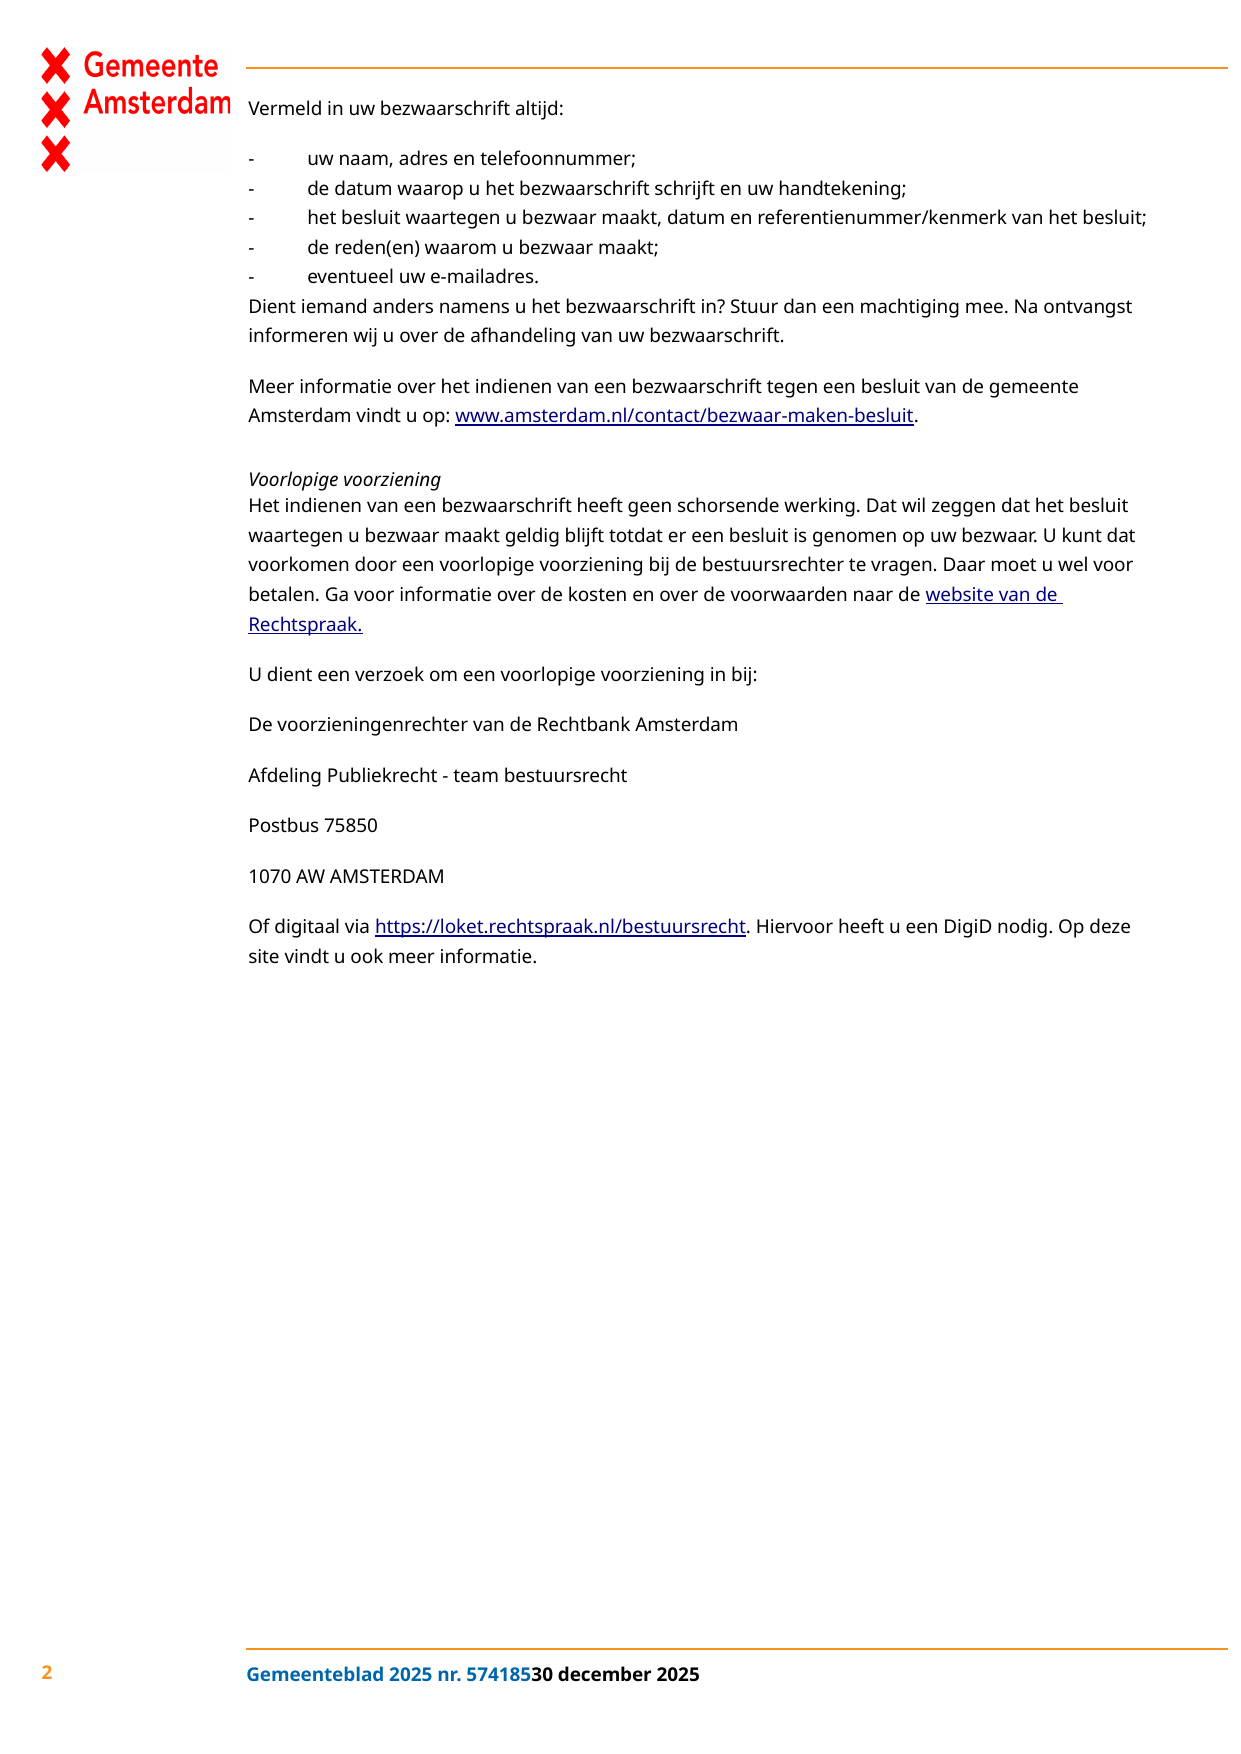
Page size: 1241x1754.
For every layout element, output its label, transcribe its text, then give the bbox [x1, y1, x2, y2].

text Afdeling Publiekrecht - team bestuursrecht [248, 762, 1152, 788]
text Het indienen van een bezwaarschrift heeft geen schorsende werking. Dat wil zeggen dat het besluit waartegen u bezwaar maakt geldig blijft totdat er een besluit is genomen op uw bezwaar. U kunt dat voorkomen door een voorlopige voorziening bij de bestuursrechter te vragen. Daar moet u wel voor betalen. Ga voor informatie over de kosten en over de voorwaarden naar de website van de Rechtspraak. [248, 492, 1152, 636]
text De voorzieningenrechter van de Rechtbank Amsterdam [248, 712, 1152, 737]
text Postbus 75850 [248, 812, 1152, 838]
text U dient een verzoek om een voorlopige voorziening in bij: [248, 661, 1152, 687]
picture [41, 47, 231, 172]
list de reden(en) waarom u bezwaar maakt; [248, 234, 1152, 260]
list eventueel uw e-mailadres. [248, 263, 1152, 289]
text Of digitaal via https://loket.rechtspraak.nl/bestuursrecht. Hiervoor heeft u een DigiD nodig. Op deze site vindt u ook meer informatie. [248, 913, 1152, 968]
text Voorlopige voorziening [248, 467, 1152, 492]
list het besluit waartegen u bezwaar maakt, datum en referentienummer/kenmerk van het besluit; [248, 204, 1152, 230]
list de datum waarop u het bezwaarschrift schrijft en uw handtekening; [248, 175, 1152, 201]
text Vermeld in uw bezwaarschrift altijd: [248, 95, 1152, 121]
text Dient iemand anders namens u het bezwaarschrift in? Stuur dan een machtiging mee. Na ontvangst informeren wij u over de afhandeling van uw bezwaarschrift. [248, 293, 1152, 348]
text 1070 AW AMSTERDAM [248, 863, 1152, 888]
list uw naam, adres en telefoonnummer; [248, 145, 1152, 171]
text Meer informatie over het indienen van een bezwaarschrift tegen een besluit van de gemeente Amsterdam vindt u op: www.amsterdam.nl/contact/bezwaar-maken-besluit. [248, 373, 1152, 428]
